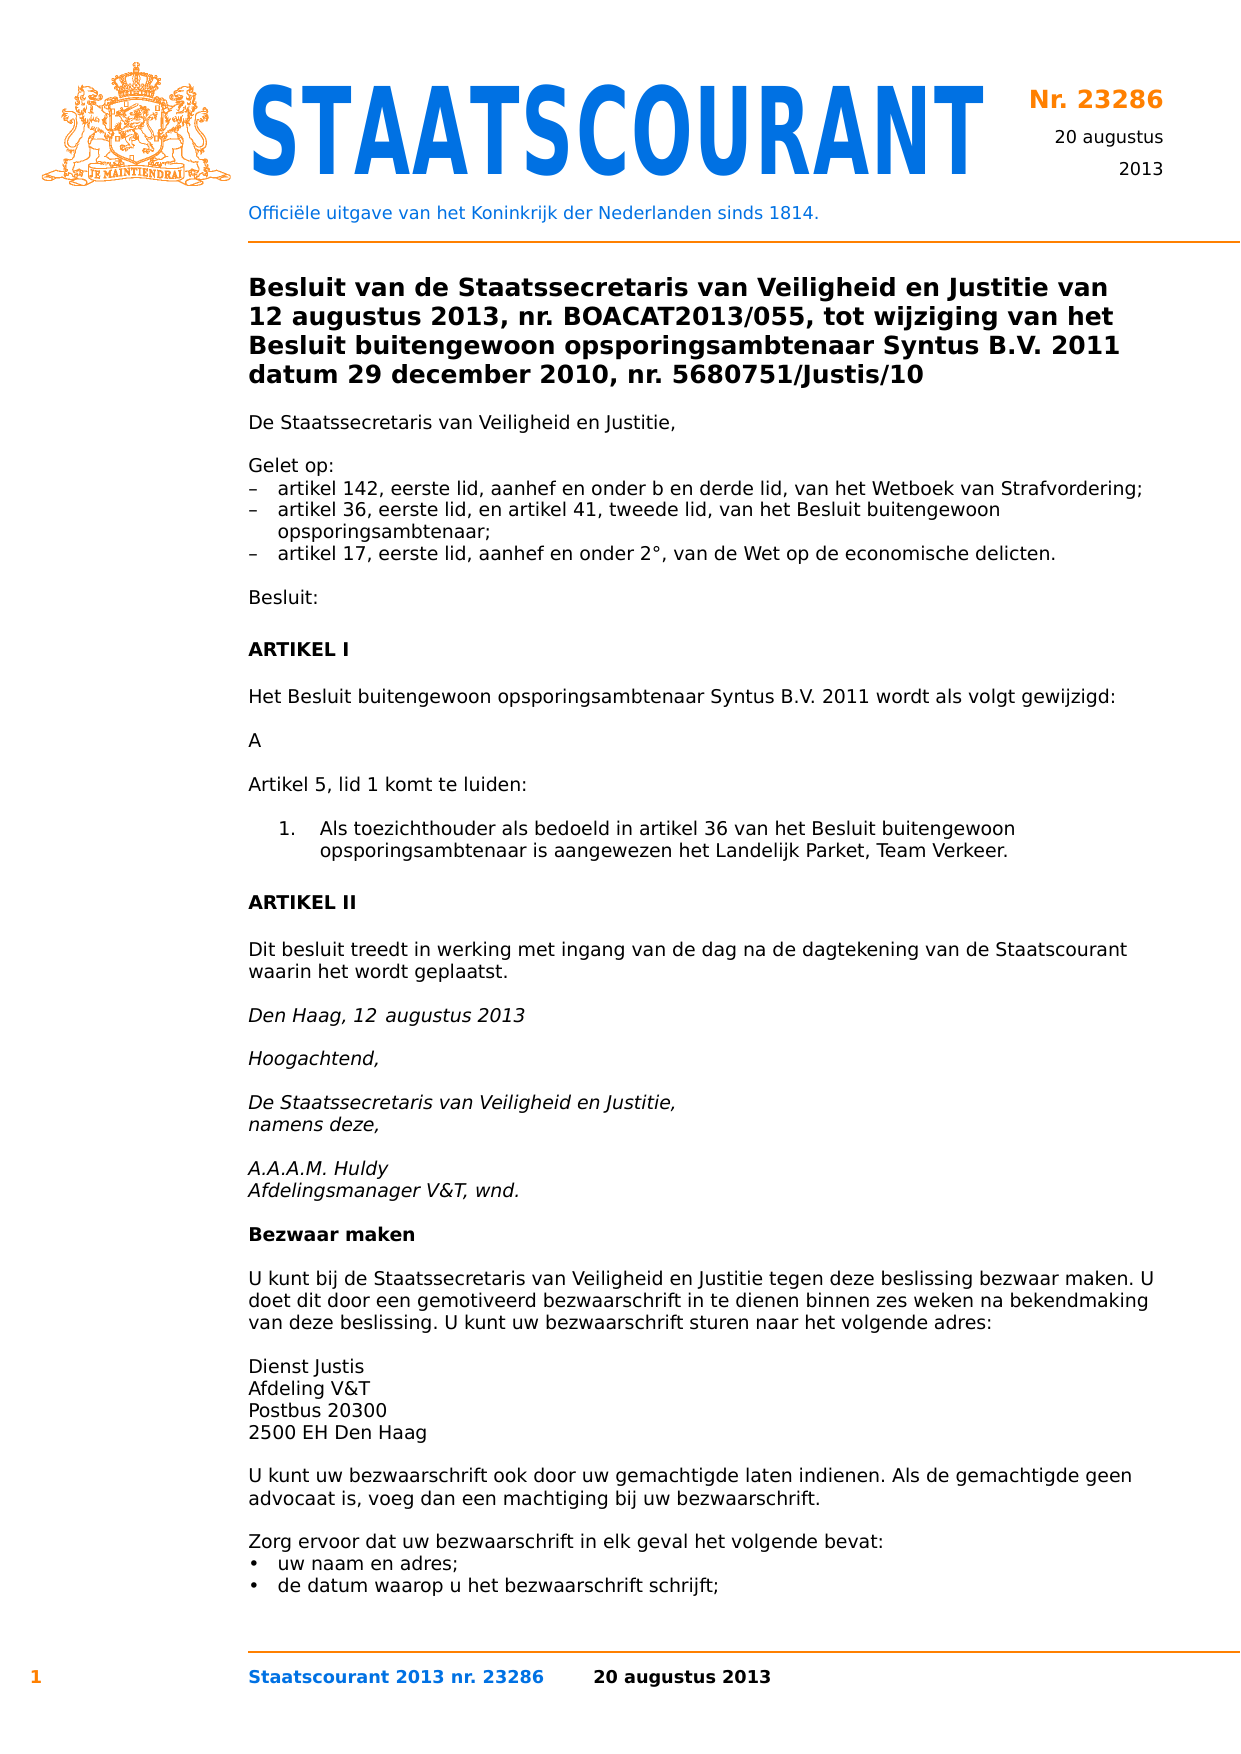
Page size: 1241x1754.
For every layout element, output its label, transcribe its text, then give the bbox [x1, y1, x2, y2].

text – artikel 17, eerste lid, aanhef en onder 2°, van de Wet op de economische delicten. [248, 543, 1163, 565]
text Dienst Justis [248, 1356, 1163, 1378]
text De Staatssecretaris van Veiligheid en Justitie, namens deze, A.A.A.M. Huldy Afdelingsmanager V&T, wnd. [248, 1092, 1163, 1202]
text 2500 EH Den Haag [248, 1422, 1163, 1443]
text Den Haag, 12 augustus 2013 [248, 1004, 1163, 1026]
text Afdeling V&T [248, 1378, 1163, 1399]
table_header Nr. 23286 [998, 62, 1240, 121]
subtitle Besluit van de Staatssecretaris van Veiligheid en Justitie van 12 augustus 2013, nr. BOACAT2013/055, tot wijziging van het Besluit buitengewoon opsporingsambtenaar Syntus B.V. 2011 datum 29 december 2010, nr. 5680751/Justis/10 [248, 273, 1163, 390]
text Besluit: [248, 587, 1163, 609]
table_header STAATSCOURANT [248, 62, 998, 203]
table_header [25, 62, 248, 241]
text U kunt bij de Staatssecretaris van Veiligheid en Justitie tegen deze beslissing bezwaar maken. U doet dit door een gemotiveerd bezwaarschrift in te dienen binnen zes weken na bekendmaking van deze beslissing. U kunt uw bezwaarschrift sturen naar het volgende adres: [248, 1268, 1163, 1334]
text – artikel 142, eerste lid, aanhef en onder b en derde lid, van het Wetboek van Strafvordering; [248, 477, 1163, 499]
text Artikel 5, lid 1 komt te luiden: [248, 774, 1163, 796]
table_cell 20 augustus [998, 121, 1240, 153]
text A [248, 730, 1163, 752]
picture [41, 62, 231, 186]
table_cell Officiële uitgave van het Koninkrijk der Nederlanden sinds 1814. [248, 203, 1240, 241]
table_cell 2013 [998, 153, 1240, 203]
text Postbus 20300 [248, 1399, 1163, 1422]
text Bezwaar maken [248, 1224, 1163, 1246]
text Hoogachtend, [248, 1048, 1163, 1070]
text • de datum waarop u het bezwaarschrift schrijft; [248, 1575, 1163, 1597]
text 1. Als toezichthouder als bedoeld in artikel 36 van het Besluit buitengewoon opsporingsambtenaar is aangewezen het Landelijk Parket, Team Verkeer. [278, 818, 1163, 862]
text U kunt uw bezwaarschrift ook door uw gemachtigde laten indienen. Als de gemachtigde geen advocaat is, voeg dan een machtiging bij uw bezwaarschrift. [248, 1465, 1163, 1509]
text Gelet op: [248, 455, 1163, 477]
subtitle ARTIKEL I [248, 639, 1163, 661]
text • uw naam en adres; [248, 1553, 1163, 1575]
text Het Besluit buitengewoon opsporingsambtenaar Syntus B.V. 2011 wordt als volgt gewijzigd: [248, 686, 1163, 708]
text Dit besluit treedt in werking met ingang van de dag na de dagtekening van de Staatscourant waarin het wordt geplaatst. [248, 939, 1163, 983]
text Zorg ervoor dat uw bezwaarschrift in elk geval het volgende bevat: [248, 1531, 1163, 1553]
subtitle ARTIKEL II [248, 892, 1163, 914]
text – artikel 36, eerste lid, en artikel 41, tweede lid, van het Besluit buitengewoon opsporingsambtenaar; [248, 499, 1163, 543]
text De Staatssecretaris van Veiligheid en Justitie, [248, 412, 1163, 433]
